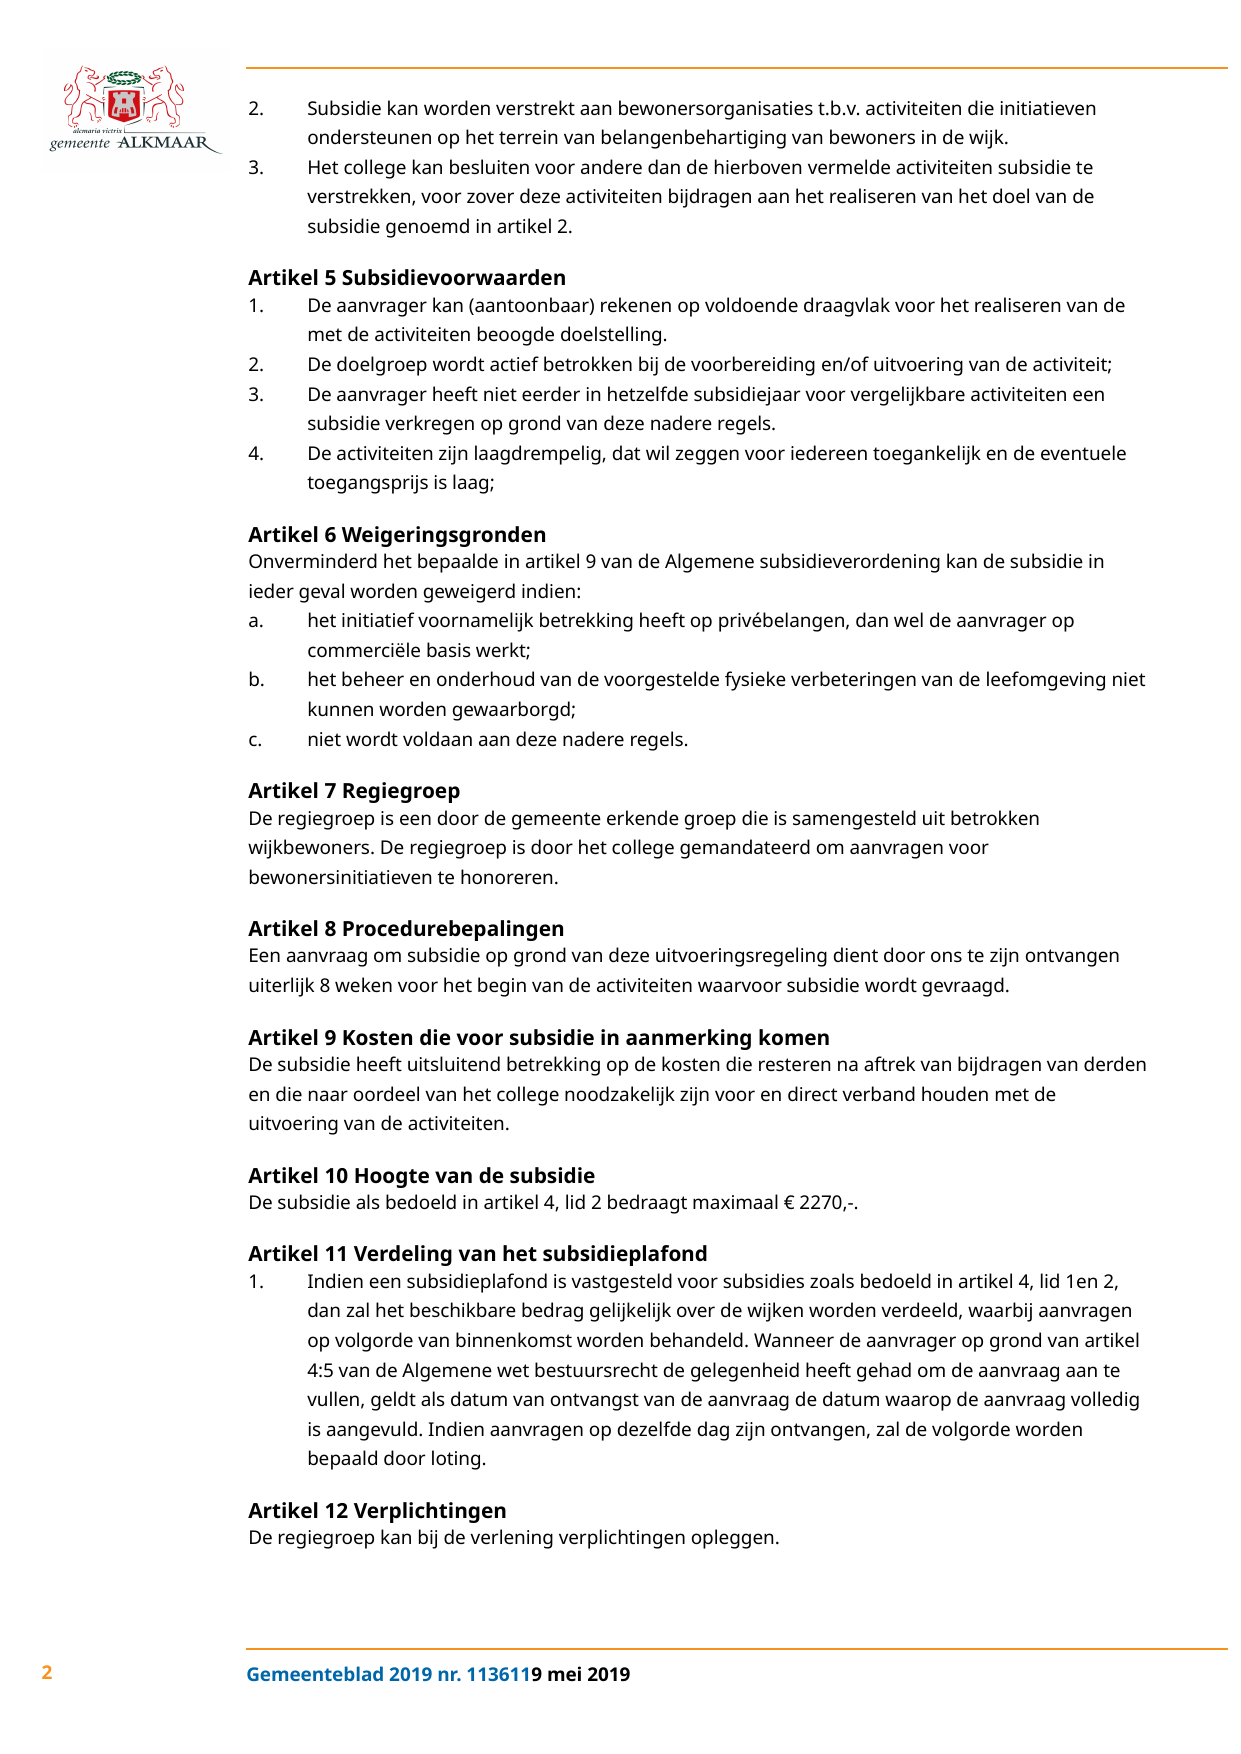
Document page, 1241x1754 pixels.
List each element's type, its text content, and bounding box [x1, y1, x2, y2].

list niet wordt voldaan aan deze nadere regels. [248, 726, 1152, 752]
text De regiegroep kan bij de verlening verplichtingen opleggen. [248, 1524, 1152, 1550]
list De doelgroep wordt actief betrokken bij de voorbereiding en/of uitvoering van de activiteit; [248, 351, 1152, 377]
text Artikel 8 Procedurebepalingen [248, 914, 1152, 943]
text Artikel 11 Verdeling van het subsidieplafond [248, 1239, 1152, 1268]
text De subsidie als bedoeld in artikel 4, lid 2 bedraagt maximaal € 2270,-. [248, 1189, 1152, 1215]
list het initiatief voornamelijk betrekking heeft op privébelangen, dan wel de aanvrager op commerciële basis werkt; [248, 607, 1152, 663]
text Onverminderd het bepaalde in artikel 9 van de Algemene subsidieverordening kan de subsidie in ieder geval worden geweigerd indien: [248, 548, 1152, 604]
list Subsidie kan worden verstrekt aan bewonersorganisaties t.b.v. activiteiten die initiatieven ondersteunen op het terrein van belangenbehartiging van bewoners in de wijk. [248, 95, 1152, 150]
list De activiteiten zijn laagdrempelig, dat wil zeggen voor iedereen toegankelijk en de eventuele toegangsprijs is laag; [248, 440, 1152, 495]
text Artikel 7 Regiegroep [248, 776, 1152, 805]
list Indien een subsidieplafond is vastgesteld voor subsidies zoals bedoeld in artikel 4, lid 1en 2, dan zal het beschikbare bedrag gelijkelijk over de wijken worden verdeeld, waarbij aanvragen op volgorde van binnenkomst worden behandeld. Wanneer de aanvrager op grond van artikel 4:5 van de Algemene wet bestuursrecht de gelegenheid heeft gehad om de aanvraag aan te vullen, geldt als datum van ontvangst van de aanvraag de datum waarop de aanvraag volledig is aangevuld. Indien aanvragen op dezelfde dag zijn ontvangen, zal de volgorde worden bepaald door loting. [248, 1268, 1152, 1471]
text Een aanvraag om subsidie op grond van deze uitvoeringsregeling dient door ons te zijn ontvangen uiterlijk 8 weken voor het begin van de activiteiten waarvoor subsidie wordt gevraagd. [248, 943, 1152, 998]
list De aanvrager kan (aantoonbaar) rekenen op voldoende draagvlak voor het realiseren van de met de activiteiten beoogde doelstelling. [248, 292, 1152, 347]
list De aanvrager heeft niet eerder in hetzelfde subsidiejaar voor vergelijkbare activiteiten een subsidie verkregen op grond van deze nadere regels. [248, 381, 1152, 436]
text Artikel 10 Hoogte van de subsidie [248, 1161, 1152, 1189]
text Artikel 5 Subsidievoorwaarden [248, 263, 1152, 292]
text De regiegroep is een door de gemeente erkende groep die is samengesteld uit betrokken wijkbewoners. De regiegroep is door het college gemandateerd om aanvragen voor bewonersinitiatieven te honoreren. [248, 805, 1152, 889]
list het beheer en onderhoud van de voorgestelde fysieke verbeteringen van de leefomgeving niet kunnen worden gewaarborgd; [248, 667, 1152, 722]
text Artikel 9 Kosten die voor subsidie in aanmerking komen [248, 1023, 1152, 1051]
text De subsidie heeft uitsluitend betrekking op de kosten die resteren na aftrek van bijdragen van derden en die naar oordeel van het college noodzakelijk zijn voor en direct verband houden met de uitvoering van de activiteiten. [248, 1051, 1152, 1136]
text Artikel 6 Weigeringsgronden [248, 520, 1152, 548]
list Het college kan besluiten voor andere dan de hierboven vermelde activiteiten subsidie te verstrekken, voor zover deze activiteiten bijdragen aan het realiseren van het doel van de subsidie genoemd in artikel 2. [248, 154, 1152, 239]
picture [41, 47, 231, 172]
text Artikel 12 Verplichtingen [248, 1496, 1152, 1524]
